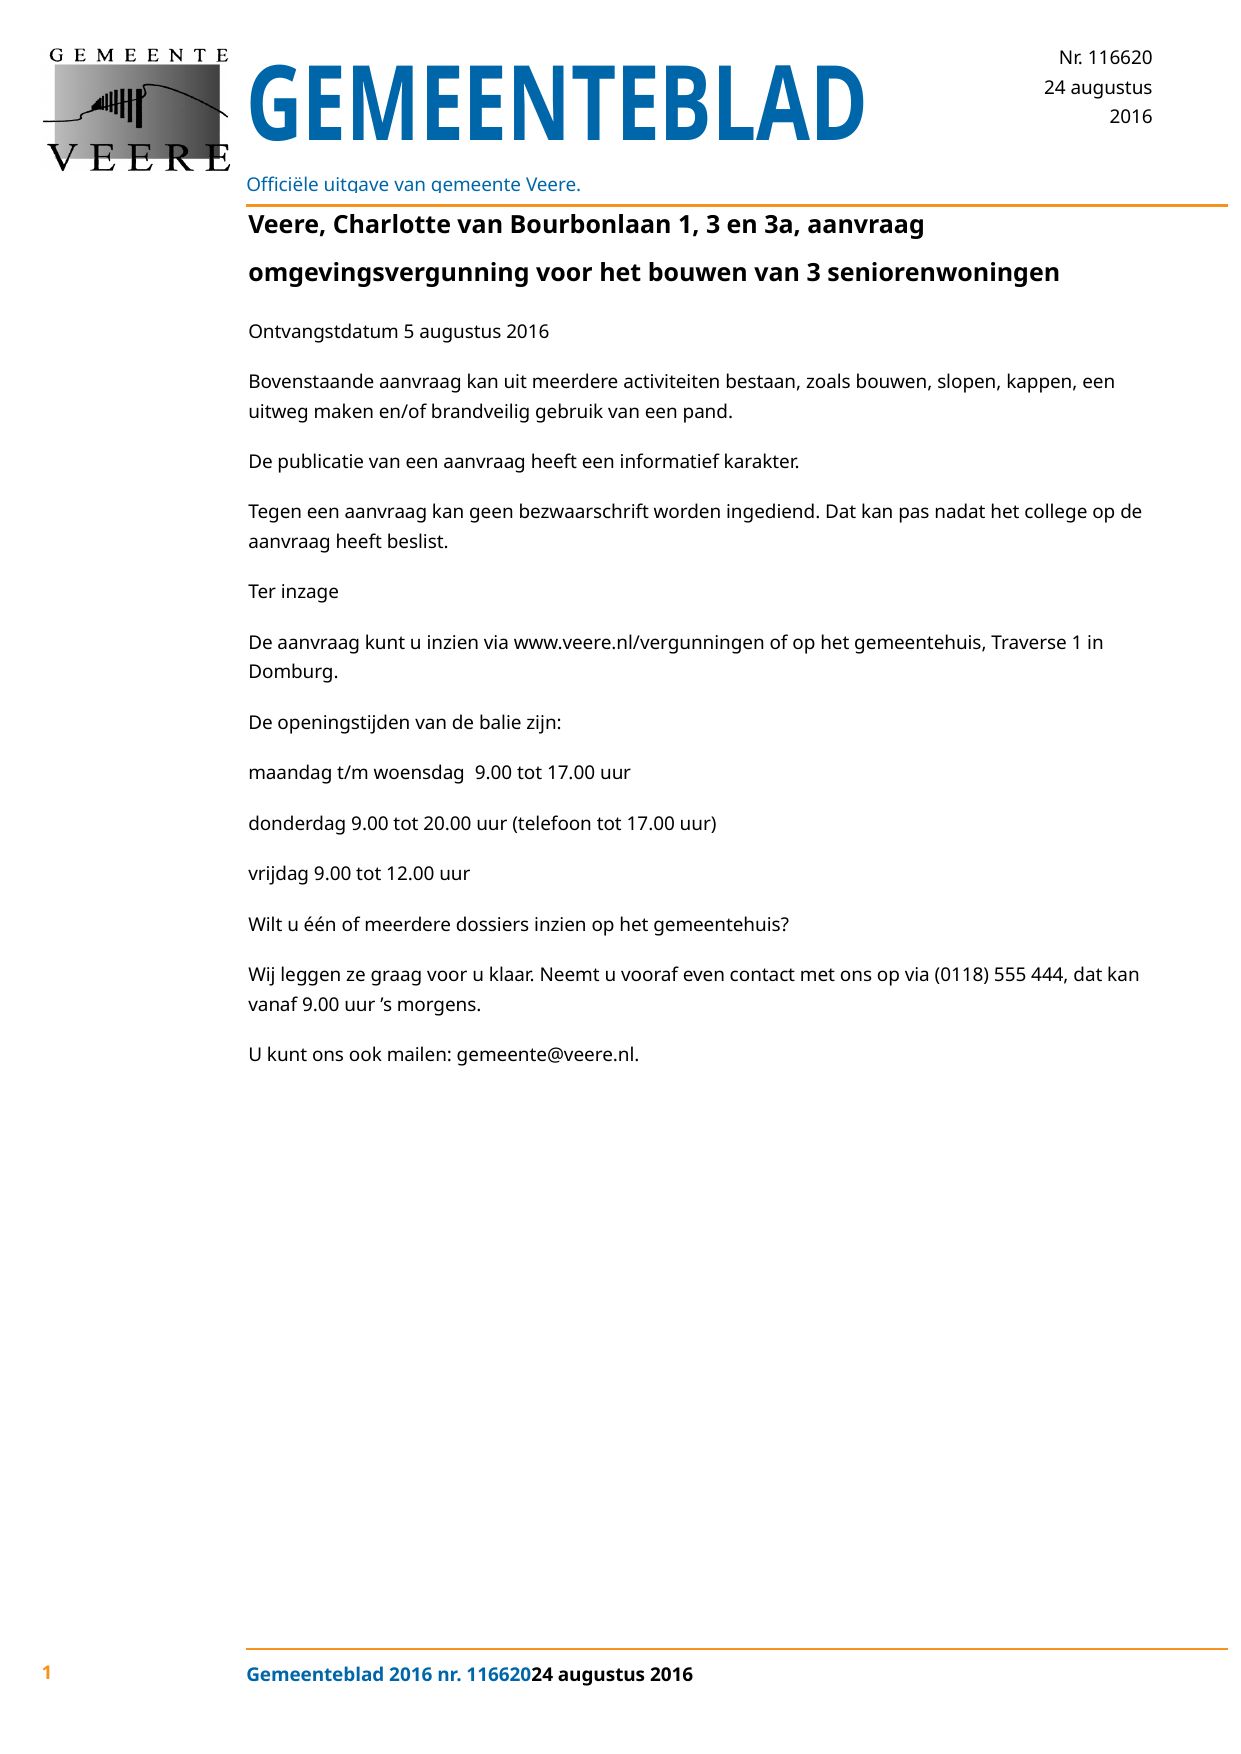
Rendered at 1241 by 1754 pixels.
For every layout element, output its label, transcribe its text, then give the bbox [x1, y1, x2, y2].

text maandag t/m woensdag 9.00 tot 17.00 uur [248, 759, 1152, 785]
text De publicatie van een aanvraag heeft een informatief karakter. [248, 448, 1152, 474]
picture [41, 47, 231, 172]
text De openingstijden van de balie zijn: [248, 709, 1152, 735]
text De aanvraag kunt u inzien via www.veere.nl/vergunningen of op het gemeentehuis, Traverse 1 in Domburg. [248, 629, 1152, 684]
text Veere, Charlotte van Bourbonlaan 1, 3 en 3a, aanvraag omgevingsvergunning voor het bouwen van 3 seniorenwoningen [248, 207, 1152, 288]
text Ontvangstdatum 5 augustus 2016 [248, 318, 1152, 344]
text Wilt u één of meerdere dossiers inzien op het gemeentehuis? [248, 911, 1152, 937]
text Bovenstaande aanvraag kan uit meerdere activiteiten bestaan, zoals bouwen, slopen, kappen, een uitweg maken en/of brandveilig gebruik van een pand. [248, 368, 1152, 424]
text donderdag 9.00 tot 20.00 uur (telefoon tot 17.00 uur) [248, 810, 1152, 836]
text Wij leggen ze graag voor u klaar. Neemt u vooraf even contact met ons op via (0118) 555 444, dat kan vanaf 9.00 uur ’s morgens. [248, 961, 1152, 1017]
text Tegen een aanvraag kan geen bezwaarschrift worden ingediend. Dat kan pas nadat het college op de aanvraag heeft beslist. [248, 499, 1152, 554]
text vrijdag 9.00 tot 12.00 uur [248, 860, 1152, 886]
text Ter inzage [248, 579, 1152, 604]
text U kunt ons ook mailen: gemeente@veere.nl. [248, 1041, 1152, 1067]
